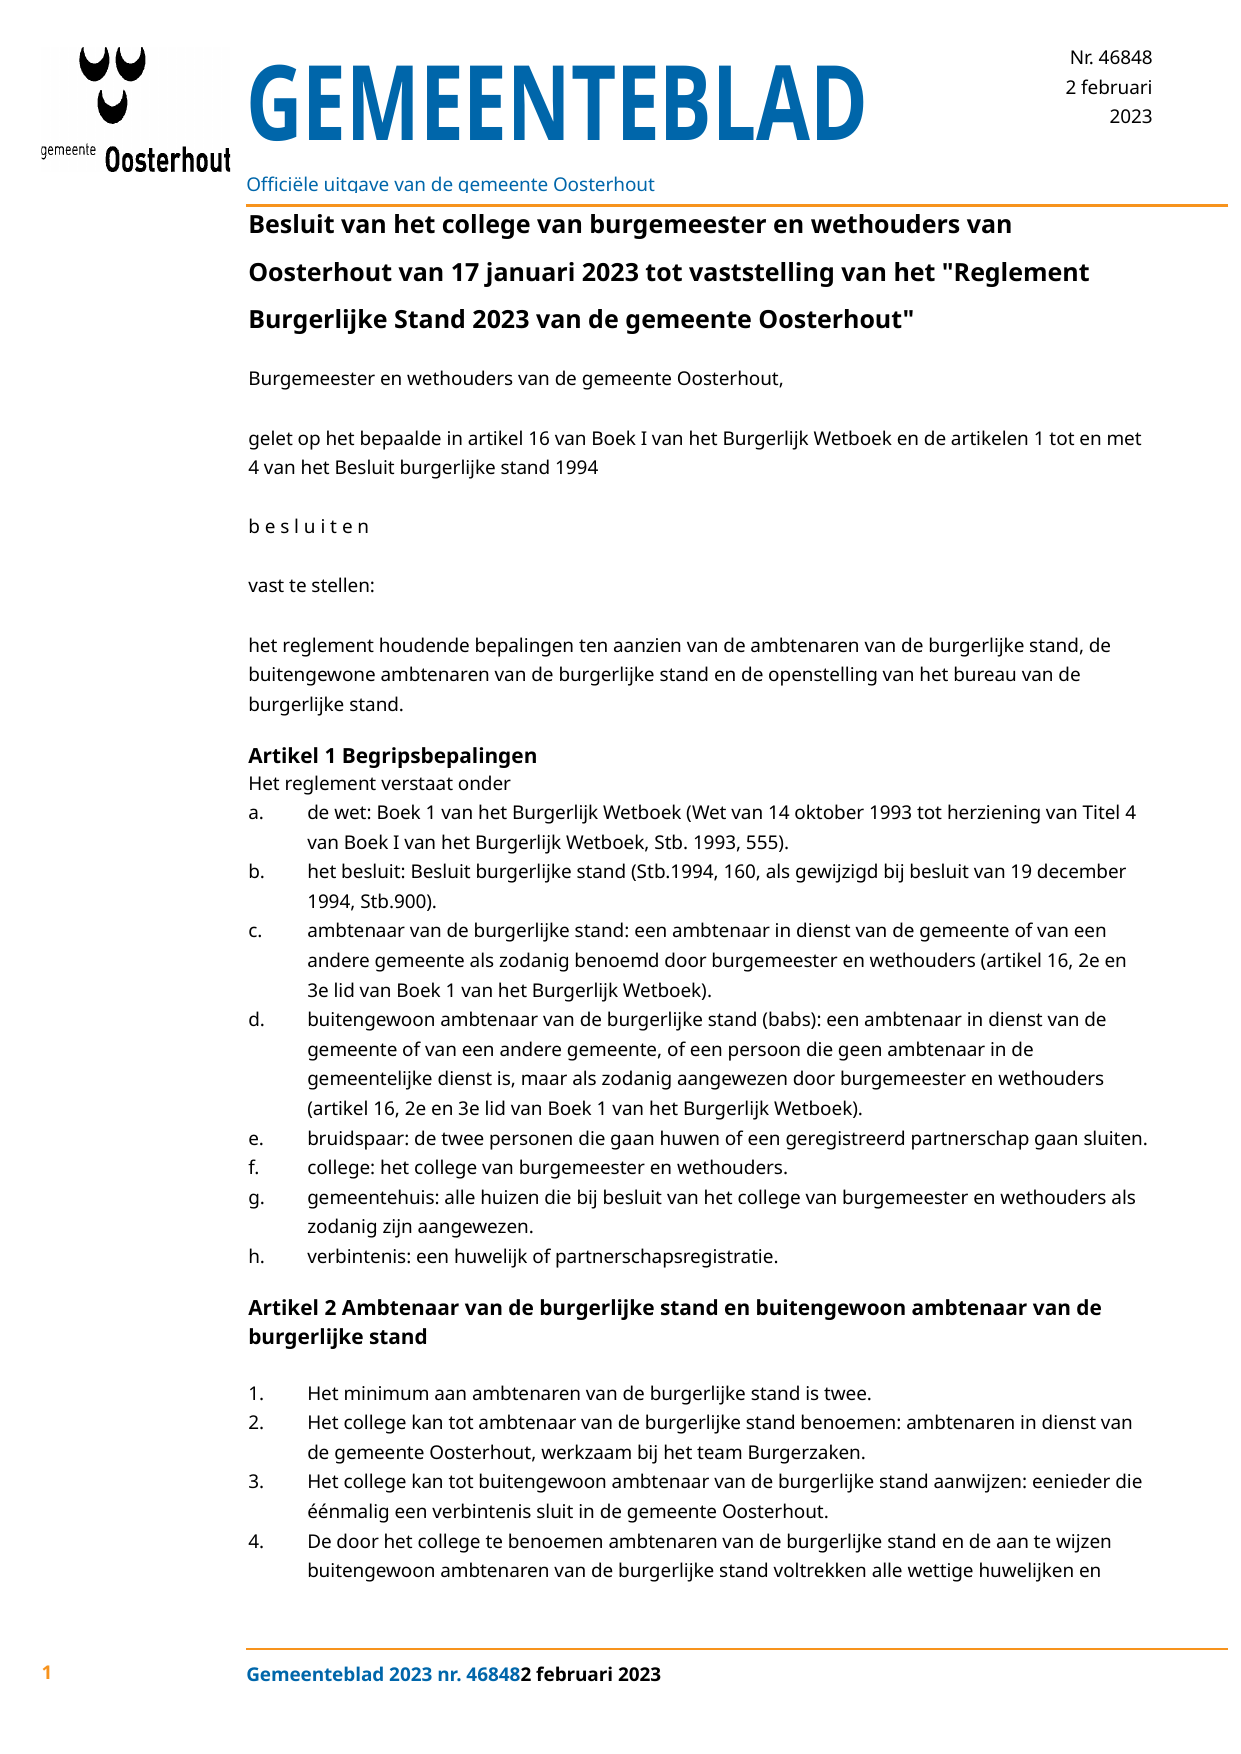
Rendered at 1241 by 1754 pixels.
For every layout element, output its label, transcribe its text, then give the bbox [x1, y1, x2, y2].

picture [41, 47, 231, 172]
text Besluit van het college van burgemeester en wethouders van Oosterhout van 17 januari 2023 tot vaststelling van het "Reglement Burgerlijke Stand 2023 van de gemeente Oosterhout" [248, 207, 1152, 336]
text Artikel 1 Begripsbepalingen [248, 741, 1152, 770]
list Het college kan tot ambtenaar van de burgerlijke stand benoemen: ambtenaren in dienst van de gemeente Oosterhout, werkzaam bij het team Burgerzaken. [248, 1409, 1152, 1465]
list Het college kan tot buitengewoon ambtenaar van de burgerlijke stand aanwijzen: eenieder die éénmalig een verbintenis sluit in de gemeente Oosterhout. [248, 1469, 1152, 1524]
list Het minimum aan ambtenaren van de burgerlijke stand is twee. [248, 1380, 1152, 1406]
list buitengewoon ambtenaar van de burgerlijke stand (babs): een ambtenaar in dienst van de gemeente of van een andere gemeente, of een persoon die geen ambtenaar in de gemeentelijke dienst is, maar als zodanig aangewezen door burgemeester en wethouders (artikel 16, 2e en 3e lid van Boek 1 van het Burgerlijk Wetboek). [248, 1006, 1152, 1121]
text Burgemeester en wethouders van de gemeente Oosterhout, [248, 366, 1152, 391]
text Artikel 2 Ambtenaar van de burgerlijke stand en buitengewoon ambtenaar van de burgerlijke stand [248, 1293, 1152, 1350]
list De door het college te benoemen ambtenaren van de burgerlijke stand en de aan te wijzen buitengewoon ambtenaren van de burgerlijke stand voltrekken alle wettige huwelijken en [248, 1528, 1152, 1583]
text Het reglement verstaat onder [248, 770, 1152, 796]
list college: het college van burgemeester en wethouders. [248, 1154, 1152, 1180]
list de wet: Boek 1 van het Burgerlijk Wetboek (Wet van 14 oktober 1993 tot herziening van Titel 4 van Boek I van het Burgerlijk Wetboek, Stb. 1993, 555). [248, 799, 1152, 855]
list gemeentehuis: alle huizen die bij besluit van het college van burgemeester en wethouders als zodanig zijn aangewezen. [248, 1184, 1152, 1239]
list ambtenaar van de burgerlijke stand: een ambtenaar in dienst van de gemeente of van een andere gemeente als zodanig benoemd door burgemeester en wethouders (artikel 16, 2e en 3e lid van Boek 1 van het Burgerlijk Wetboek). [248, 918, 1152, 1003]
text b e s l u i t e n [248, 513, 1152, 539]
text gelet op het bepaalde in artikel 16 van Boek I van het Burgerlijk Wetboek en de artikelen 1 tot en met 4 van het Besluit burgerlijke stand 1994 [248, 425, 1152, 480]
text het reglement houdende bepalingen ten aanzien van de ambtenaren van de burgerlijke stand, de buitengewone ambtenaren van de burgerlijke stand en de openstelling van het bureau van de burgerlijke stand. [248, 632, 1152, 717]
list bruidspaar: de twee personen die gaan huwen of een geregistreerd partnerschap gaan sluiten. [248, 1125, 1152, 1151]
text vast te stellen: [248, 573, 1152, 598]
list het besluit: Besluit burgerlijke stand (Stb.1994, 160, als gewijzigd bij besluit van 19 december 1994, Stb.900). [248, 858, 1152, 914]
list verbintenis: een huwelijk of partnerschapsregistratie. [248, 1243, 1152, 1269]
